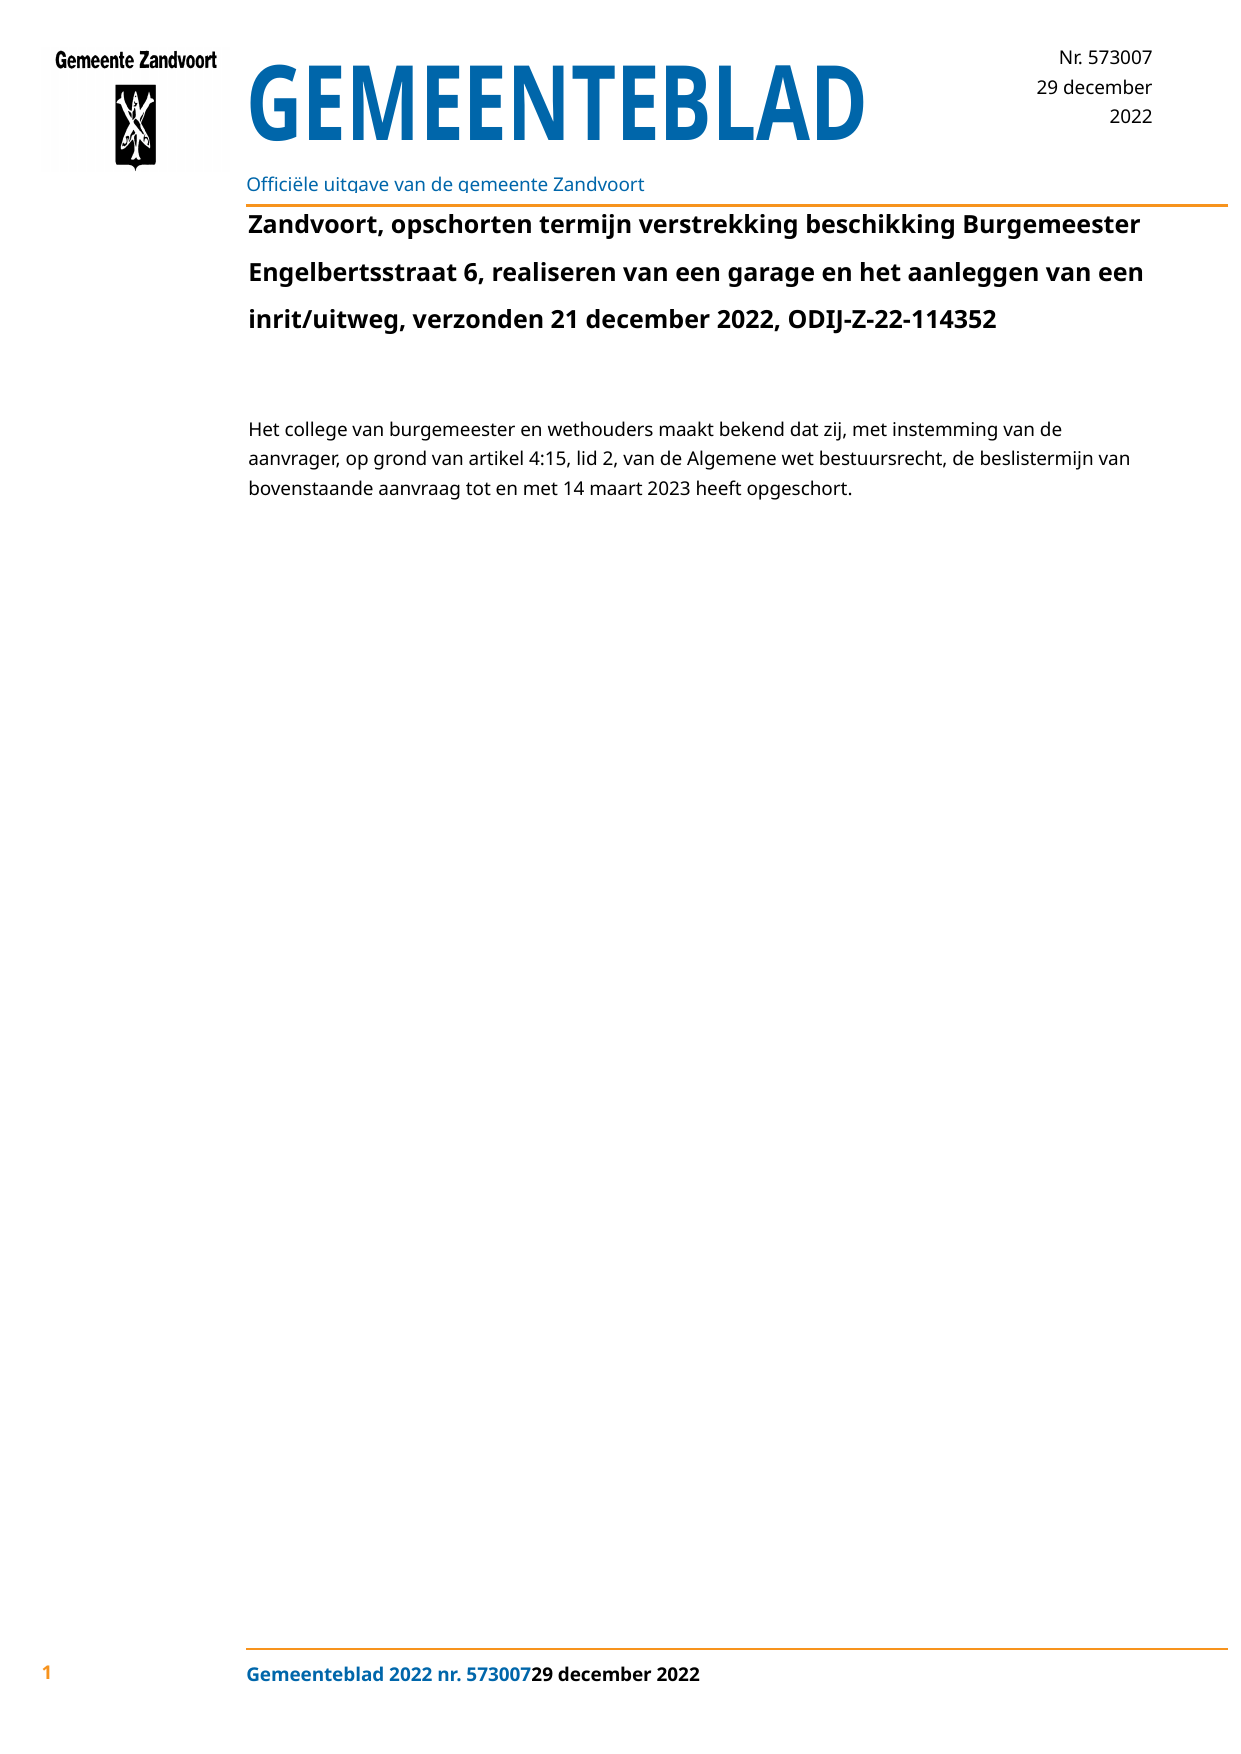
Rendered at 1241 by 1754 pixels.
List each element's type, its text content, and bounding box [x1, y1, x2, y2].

picture [41, 47, 231, 172]
text Het college van burgemeester en wethouders maakt bekend dat zij, met instemming van de aanvrager, op grond van artikel 4:15, lid 2, van de Algemene wet bestuursrecht, de beslistermijn van bovenstaande aanvraag tot en met 14 maart 2023 heeft opgeschort. [248, 416, 1152, 501]
text Zandvoort, opschorten termijn verstrekking beschikking Burgemeester Engelbertsstraat 6, realiseren van een garage en het aanleggen van een inrit/uitweg, verzonden 21 december 2022, ODIJ-Z-22-114352 [248, 207, 1152, 336]
